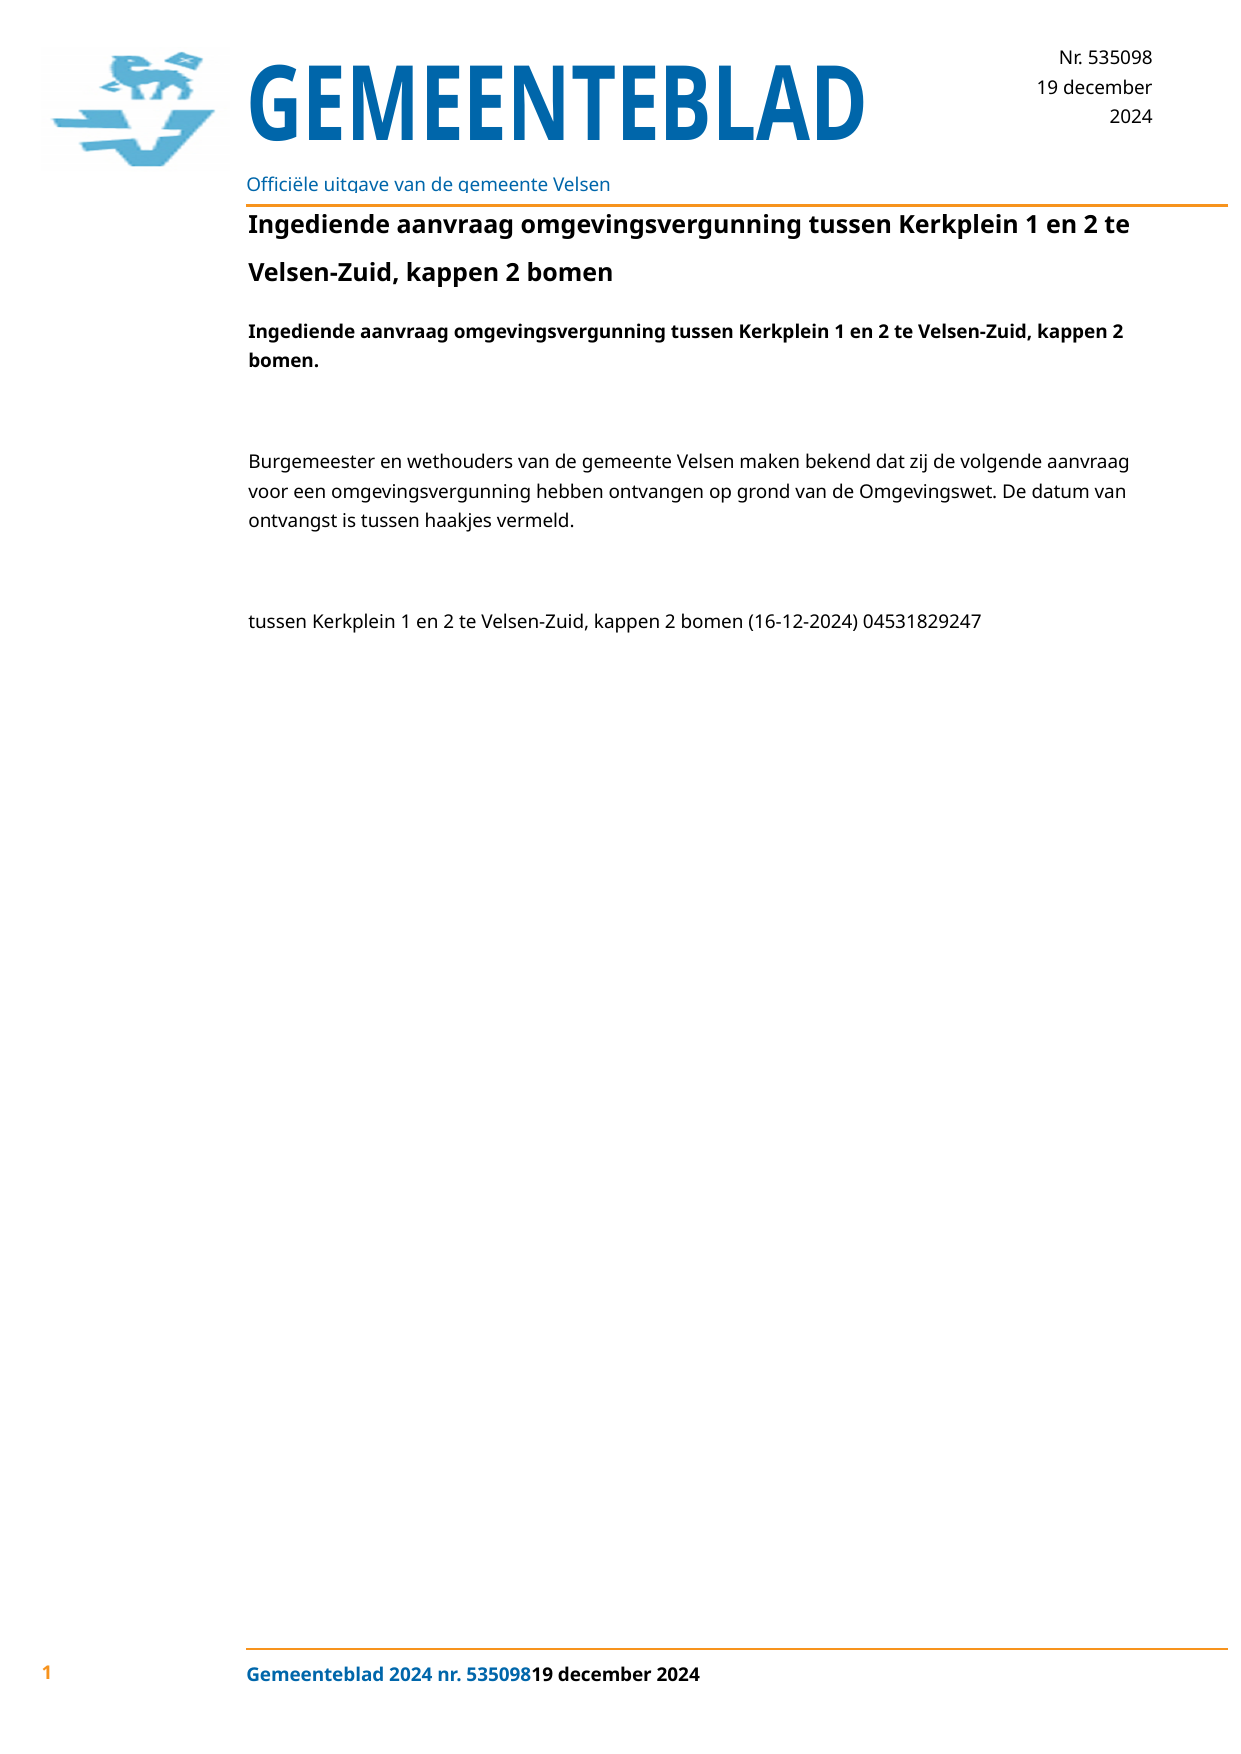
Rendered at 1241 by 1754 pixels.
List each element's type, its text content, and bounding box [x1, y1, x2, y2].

picture [41, 47, 231, 172]
text Ingediende aanvraag omgevingsvergunning tussen Kerkplein 1 en 2 te Velsen-Zuid, kappen 2 bomen. [248, 318, 1152, 373]
text Burgemeester en wethouders van de gemeente Velsen maken bekend dat zij de volgende aanvraag voor een omgevingsvergunning hebben ontvangen op grond van de Omgevingswet. De datum van ontvangst is tussen haakjes vermeld. [248, 448, 1152, 533]
text Ingediende aanvraag omgevingsvergunning tussen Kerkplein 1 en 2 te Velsen-Zuid, kappen 2 bomen [248, 207, 1152, 288]
text tussen Kerkplein 1 en 2 te Velsen-Zuid, kappen 2 bomen (16-12-2024) 04531829247 [248, 608, 1152, 634]
